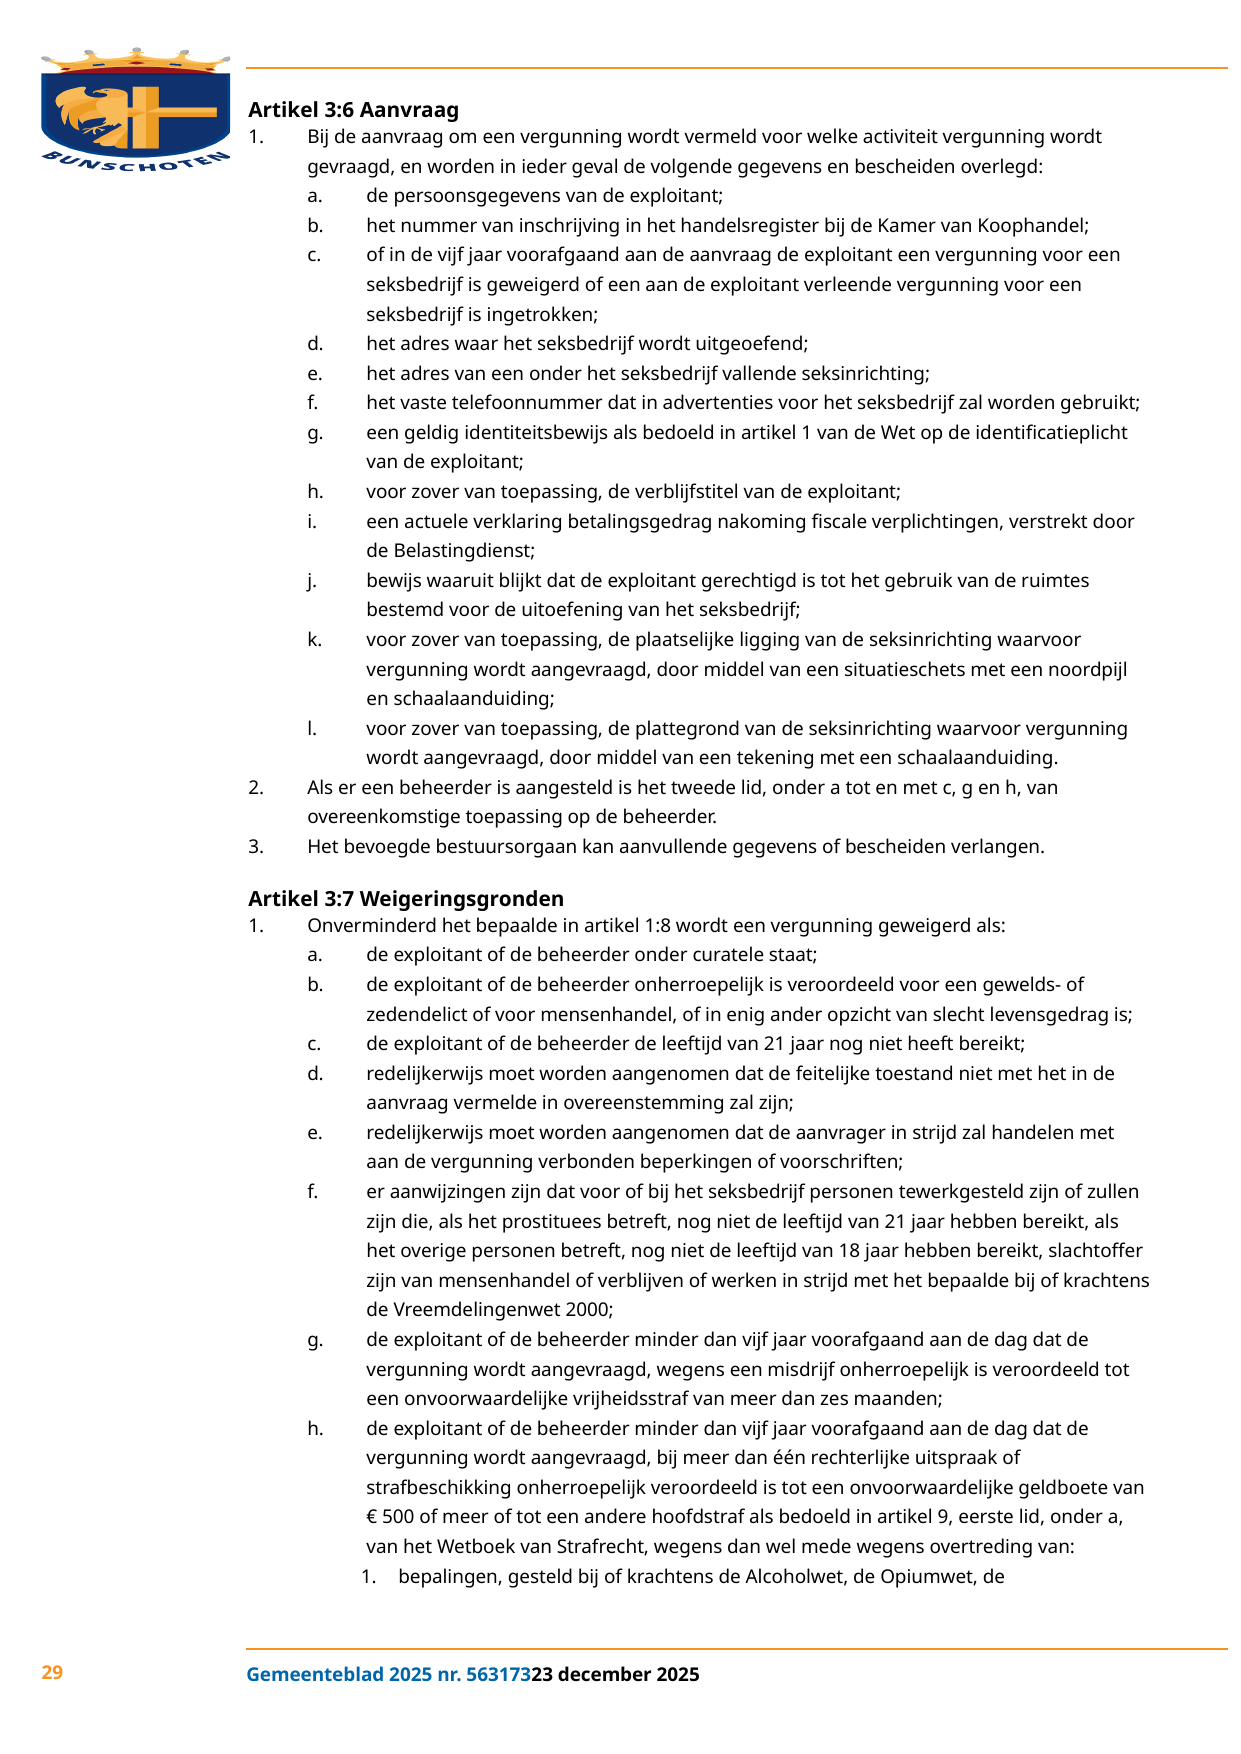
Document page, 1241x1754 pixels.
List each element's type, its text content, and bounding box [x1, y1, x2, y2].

list de exploitant of de beheerder de leeftijd van 21 jaar nog niet heeft bereikt; [307, 1030, 1152, 1056]
list redelijkerwijs moet worden aangenomen dat de aanvrager in strijd zal handelen met aan de vergunning verbonden beperkingen of voorschriften; [307, 1119, 1152, 1174]
list bewijs waaruit blijkt dat de exploitant gerechtigd is tot het gebruik van de ruimtes bestemd voor de uitoefening van het seksbedrijf; [307, 567, 1152, 622]
list er aanwijzingen zijn dat voor of bij het seksbedrijf personen tewerkgesteld zijn of zullen zijn die, als het prostituees betreft, nog niet de leeftijd van 21 jaar hebben bereikt, als het overige personen betreft, nog niet de leeftijd van 18 jaar hebben bereikt, slachtoffer zijn van mensenhandel of verblijven of werken in strijd met het bepaalde bij of krachtens de Vreemdelingenwet 2000; [307, 1178, 1152, 1322]
list een geldig identiteitsbewijs als bedoeld in artikel 1 van de Wet op de identificatieplicht van de exploitant; [307, 419, 1152, 474]
picture [41, 47, 231, 172]
list redelijkerwijs moet worden aangenomen dat de feitelijke toestand niet met het in de aanvraag vermelde in overeenstemming zal zijn; [307, 1060, 1152, 1115]
list het vaste telefoonnummer dat in advertenties voor het seksbedrijf zal worden gebruikt; [307, 389, 1152, 415]
list Bij de aanvraag om een vergunning wordt vermeld voor welke activiteit vergunning wordt gevraagd, en worden in ieder geval de volgende gegevens en bescheiden overlegd: [248, 123, 1152, 178]
list voor zover van toepassing, de plaatselijke ligging van de seksinrichting waarvoor vergunning wordt aangevraagd, door middel van een situatieschets met een noordpijl en schaalaanduiding; [307, 626, 1152, 711]
list de exploitant of de beheerder onherroepelijk is veroordeeld voor een gewelds- of zedendelict of voor mensenhandel, of in enig ander opzicht van slecht levensgedrag is; [307, 971, 1152, 1027]
list het adres van een onder het seksbedrijf vallende seksinrichting; [307, 360, 1152, 386]
list Onverminderd het bepaalde in artikel 1:8 wordt een vergunning geweigerd als: [248, 912, 1152, 938]
list de exploitant of de beheerder minder dan vijf jaar voorafgaand aan de dag dat de vergunning wordt aangevraagd, bij meer dan één rechterlijke uitspraak of strafbeschikking onherroepelijk veroordeeld is tot een onvoorwaardelijke geldboete van € 500 of meer of tot een andere hoofdstraf als bedoeld in artikel 9, eerste lid, onder a, van het Wetboek van Strafrecht, wegens dan wel mede wegens overtreding van: [307, 1415, 1152, 1559]
text Artikel 3:6 Aanvraag [248, 95, 1152, 123]
list voor zover van toepassing, de verblijfstitel van de exploitant; [307, 478, 1152, 504]
list voor zover van toepassing, de plattegrond van de seksinrichting waarvoor vergunning wordt aangevraagd, door middel van een tekening met een schaalaanduiding. [307, 715, 1152, 770]
list of in de vijf jaar voorafgaand aan de aanvraag de exploitant een vergunning voor een seksbedrijf is geweigerd of een aan de exploitant verleende vergunning voor een seksbedrijf is ingetrokken; [307, 242, 1152, 326]
list het adres waar het seksbedrijf wordt uitgeoefend; [307, 330, 1152, 356]
list een actuele verklaring betalingsgedrag nakoming fiscale verplichtingen, verstrekt door de Belastingdienst; [307, 508, 1152, 563]
text Artikel 3:7 Weigeringsgronden [248, 884, 1152, 912]
list Het bevoegde bestuursorgaan kan aanvullende gegevens of bescheiden verlangen. [248, 833, 1152, 859]
list de exploitant of de beheerder onder curatele staat; [307, 942, 1152, 967]
list Als er een beheerder is aangesteld is het tweede lid, onder a tot en met c, g en h, van overeenkomstige toepassing op de beheerder. [248, 774, 1152, 829]
list de exploitant of de beheerder minder dan vijf jaar voorafgaand aan de dag dat de vergunning wordt aangevraagd, wegens een misdrijf onherroepelijk is veroordeeld tot een onvoorwaardelijke vrijheidsstraf van meer dan zes maanden; [307, 1326, 1152, 1411]
list het nummer van inschrijving in het handelsregister bij de Kamer van Koophandel; [307, 212, 1152, 238]
list bepalingen, gesteld bij of krachtens de Alcoholwet, de Opiumwet, de [361, 1563, 1152, 1589]
list de persoonsgegevens van de exploitant; [307, 182, 1152, 208]
